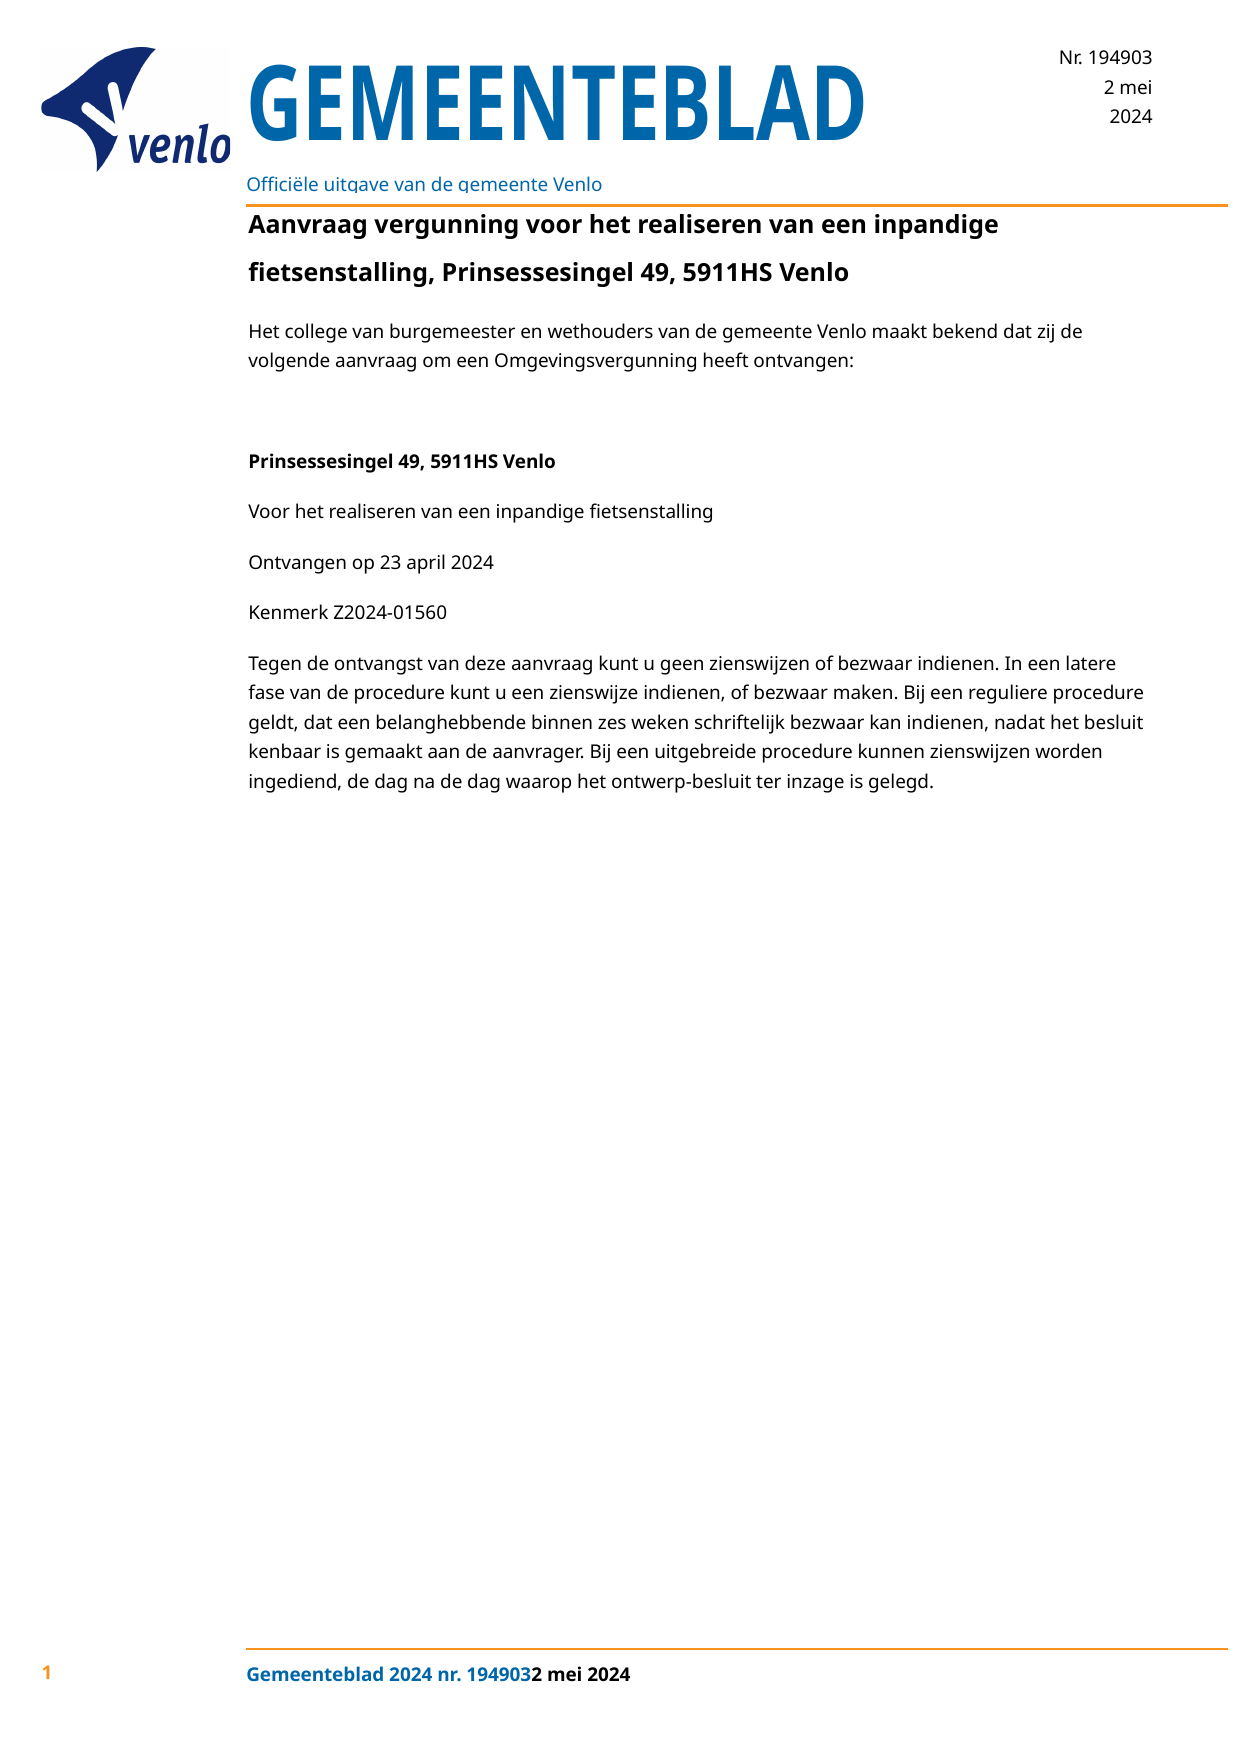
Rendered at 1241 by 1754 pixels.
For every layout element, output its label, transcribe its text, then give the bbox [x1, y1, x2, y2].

text Prinsessesingel 49, 5911HS Venlo [248, 448, 1152, 474]
text Tegen de ontvangst van deze aanvraag kunt u geen zienswijzen of bezwaar indienen. In een latere fase van de procedure kunt u een zienswijze indienen, of bezwaar maken. Bij een reguliere procedure geldt, dat een belanghebbende binnen zes weken schriftelijk bezwaar kan indienen, nadat het besluit kenbaar is gemaakt aan de aanvrager. Bij een uitgebreide procedure kunnen zienswijzen worden ingediend, de dag na de dag waarop het ontwerp-besluit ter inzage is gelegd. [248, 650, 1152, 794]
picture [41, 47, 231, 172]
text Aanvraag vergunning voor het realiseren van een inpandige fietsenstalling, Prinsessesingel 49, 5911HS Venlo [248, 207, 1152, 288]
text Ontvangen op 23 april 2024 [248, 549, 1152, 575]
text Voor het realiseren van een inpandige fietsenstalling [248, 499, 1152, 524]
text Het college van burgemeester en wethouders van de gemeente Venlo maakt bekend dat zij de volgende aanvraag om een Omgevingsvergunning heeft ontvangen: [248, 318, 1152, 373]
text Kenmerk Z2024-01560 [248, 599, 1152, 625]
